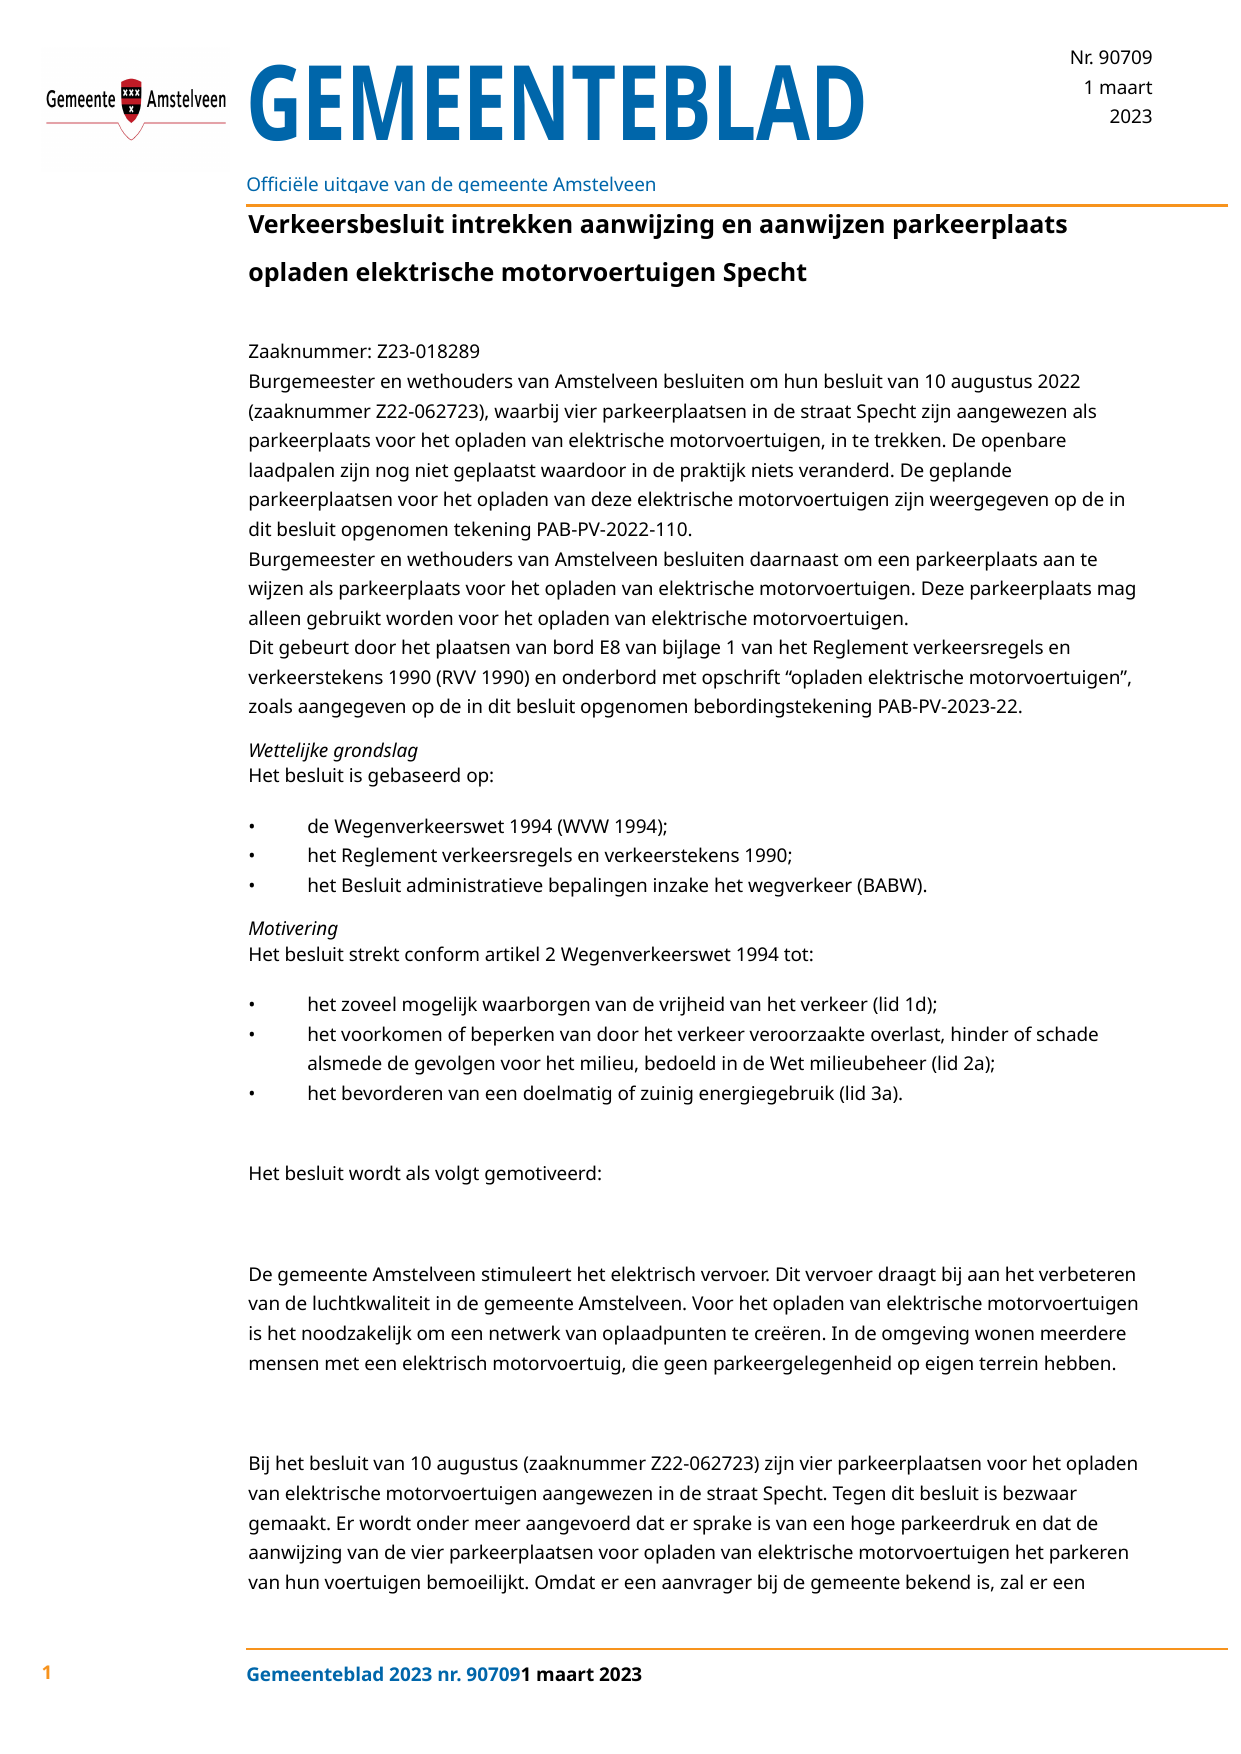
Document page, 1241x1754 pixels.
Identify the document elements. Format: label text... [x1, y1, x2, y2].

text Burgemeester en wethouders van Amstelveen besluiten om hun besluit van 10 augustus 2022 (zaaknummer Z22-062723), waarbij vier parkeerplaatsen in de straat Specht zijn aangewezen als parkeerplaats voor het opladen van elektrische motorvoertuigen, in te trekken. De openbare laadpalen zijn nog niet geplaatst waardoor in de praktijk niets veranderd. De geplande parkeerplaatsen voor het opladen van deze elektrische motorvoertuigen zijn weergegeven op de in dit besluit opgenomen tekening PAB-PV-2022-110. [248, 368, 1152, 542]
list het Besluit administratieve bepalingen inzake het wegverkeer (BABW). [248, 872, 1152, 898]
text Het besluit strekt conform artikel 2 Wegenverkeerswet 1994 tot: [248, 941, 1152, 967]
text Wettelijke grondslag [248, 737, 1152, 762]
text Verkeersbesluit intrekken aanwijzing en aanwijzen parkeerplaats opladen elektrische motorvoertuigen Specht [248, 207, 1152, 288]
list het bevorderen van een doelmatig of zuinig energiegebruik (lid 3a). [248, 1080, 1152, 1106]
list de Wegenverkeerswet 1994 (WVW 1994); [248, 813, 1152, 839]
text Dit gebeurt door het plaatsen van bord E8 van bijlage 1 van het Reglement verkeersregels en verkeerstekens 1990 (RVV 1990) en onderbord met opschrift “opladen elektrische motorvoertuigen”, zoals aangegeven op de in dit besluit opgenomen bebordingstekening PAB-PV-2023-22. [248, 634, 1152, 719]
text Burgemeester en wethouders van Amstelveen besluiten daarnaast om een parkeerplaats aan te wijzen als parkeerplaats voor het opladen van elektrische motorvoertuigen. Deze parkeerplaats mag alleen gebruikt worden voor het opladen van elektrische motorvoertuigen. [248, 546, 1152, 631]
list het voorkomen of beperken van door het verkeer veroorzaakte overlast, hinder of schade alsmede de gevolgen voor het milieu, bedoeld in de Wet milieubeheer (lid 2a); [248, 1021, 1152, 1076]
list het zoveel mogelijk waarborgen van de vrijheid van het verkeer (lid 1d); [248, 991, 1152, 1017]
text Het besluit is gebaseerd op: [248, 762, 1152, 788]
picture [41, 47, 231, 172]
text Zaaknummer: Z23-018289 [248, 339, 1152, 364]
list het Reglement verkeersregels en verkeerstekens 1990; [248, 842, 1152, 868]
text Bij het besluit van 10 augustus (zaaknummer Z22-062723) zijn vier parkeerplaatsen voor het opladen van elektrische motorvoertuigen aangewezen in de straat Specht. Tegen dit besluit is bezwaar gemaakt. Er wordt onder meer aangevoerd dat er sprake is van een hoge parkeerdruk en dat de aanwijzing van de vier parkeerplaatsen voor opladen van elektrische motorvoertuigen het parkeren van hun voertuigen bemoeilijkt. Omdat er een aanvrager bij de gemeente bekend is, zal er een [248, 1451, 1152, 1594]
text Motivering [248, 915, 1152, 941]
text De gemeente Amstelveen stimuleert het elektrisch vervoer. Dit vervoer draagt bij aan het verbeteren van de luchtkwaliteit in de gemeente Amstelveen. Voor het opladen van elektrische motorvoertuigen is het noodzakelijk om een netwerk van oplaadpunten te creëren. In de omgeving wonen meerdere mensen met een elektrisch motorvoertuig, die geen parkeergelegenheid op eigen terrein hebben. [248, 1261, 1152, 1375]
text Het besluit wordt als volgt gemotiveerd: [248, 1160, 1152, 1186]
